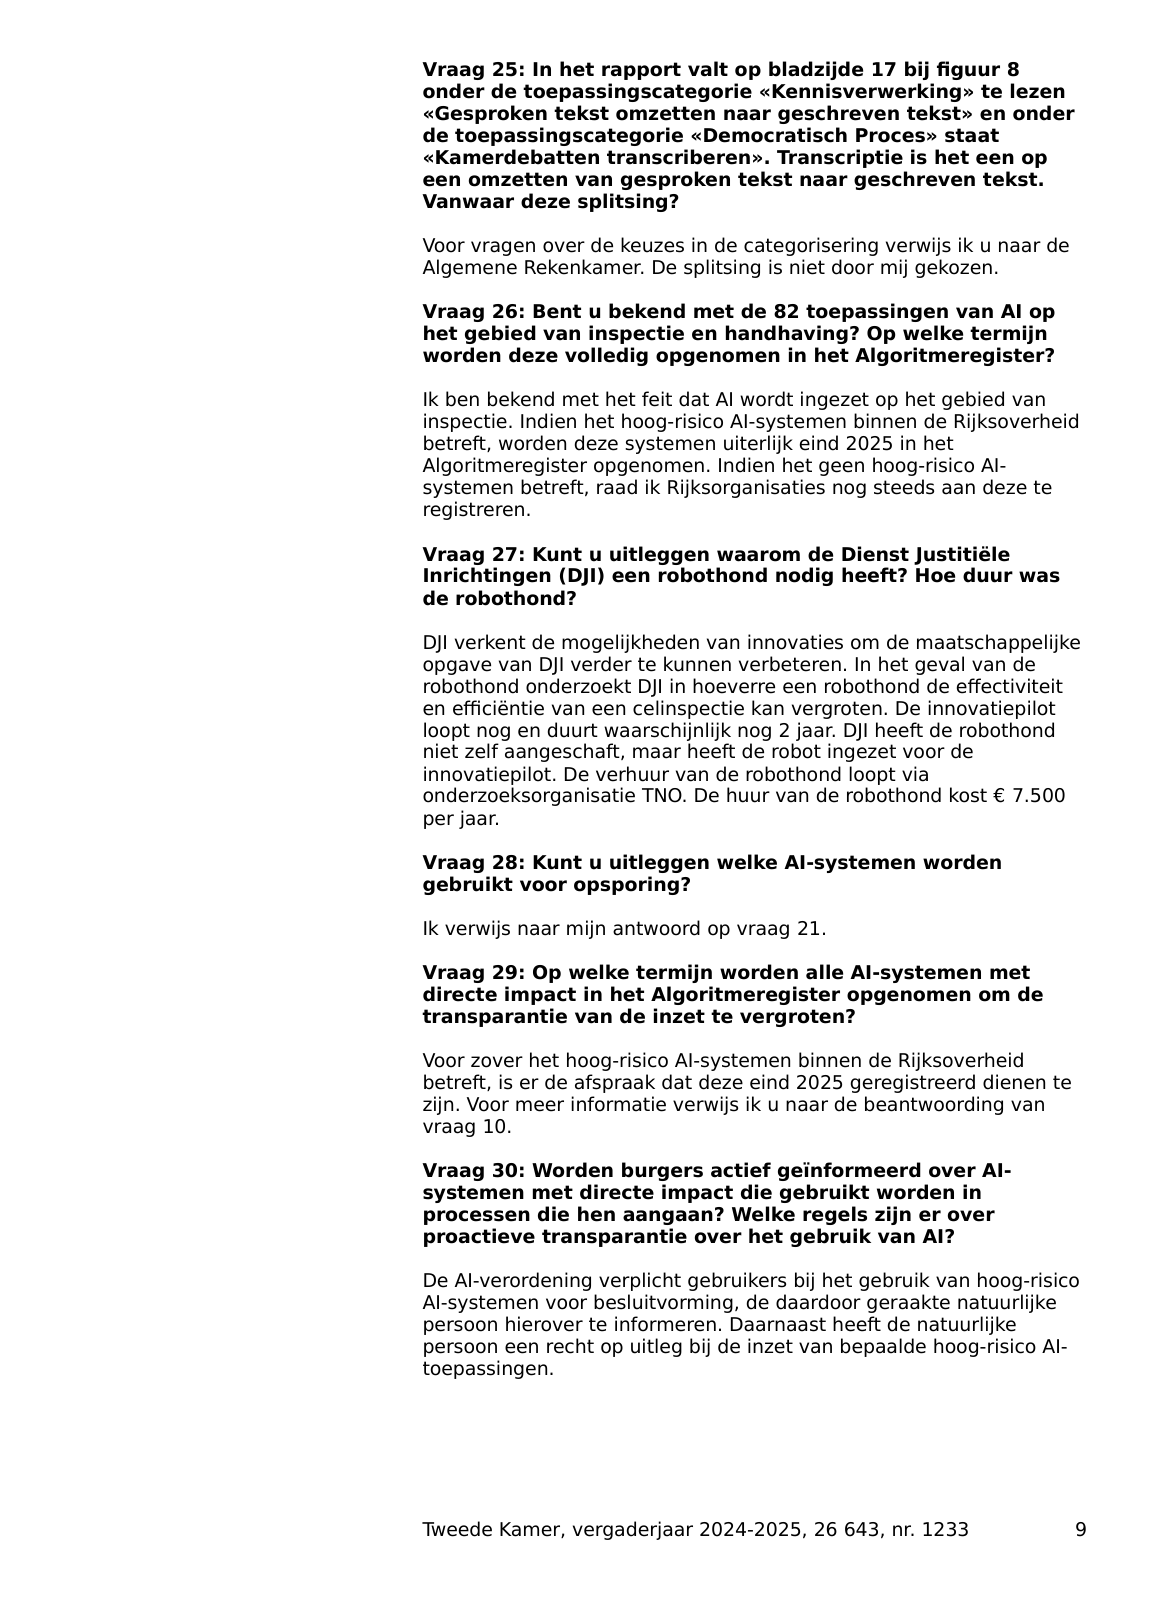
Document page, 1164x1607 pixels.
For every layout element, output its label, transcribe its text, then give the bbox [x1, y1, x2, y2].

text Vraag 25: In het rapport valt op bladzijde 17 bij figuur 8 onder de toepassingscategorie «Kennisverwerking» te lezen «Gesproken tekst omzetten naar geschreven tekst» en onder de toepassingscategorie «Democratisch Proces» staat «Kamerdebatten transcriberen». Transcriptie is het een op een omzetten van gesproken tekst naar geschreven tekst. Vanwaar deze splitsing? [422, 59, 1087, 213]
text DJI verkent de mogelijkheden van innovaties om de maatschappelijke opgave van DJI verder te kunnen verbeteren. In het geval van de robothond onderzoekt DJI in hoeverre een robothond de effectiviteit en efficiëntie van een celinspectie kan vergroten. De innovatiepilot loopt nog en duurt waarschijnlijk nog 2 jaar. DJI heeft de robothond niet zelf aangeschaft, maar heeft de robot ingezet voor de innovatiepilot. De verhuur van de robothond loopt via onderzoeksorganisatie TNO. De huur van de robothond kost € 7.500 per jaar. [422, 632, 1087, 829]
text Voor zover het hoog-risico AI-systemen binnen de Rijksoverheid betreft, is er de afspraak dat deze eind 2025 geregistreerd dienen te zijn. Voor meer informatie verwijs ik u naar de beantwoording van vraag 10. [422, 1050, 1087, 1138]
text Vraag 28: Kunt u uitleggen welke AI-systemen worden gebruikt voor opsporing? [422, 852, 1087, 896]
text Ik verwijs naar mijn antwoord op vraag 21. [422, 918, 1087, 940]
text Ik ben bekend met het feit dat AI wordt ingezet op het gebied van inspectie. Indien het hoog-risico AI-systemen binnen de Rijksoverheid betreft, worden deze systemen uiterlijk eind 2025 in het Algoritmeregister opgenomen. Indien het geen hoog-risico AI-systemen betreft, raad ik Rijksorganisaties nog steeds aan deze te registreren. [422, 389, 1087, 521]
text Vraag 29: Op welke termijn worden alle AI-systemen met directe impact in het Algoritmeregister opgenomen om de transparantie van de inzet te vergroten? [422, 962, 1087, 1028]
text De AI-verordening verplicht gebruikers bij het gebruik van hoog-risico AI-systemen voor besluitvorming, de daardoor geraakte natuurlijke persoon hierover te informeren. Daarnaast heeft de natuurlijke persoon een recht op uitleg bij de inzet van bepaalde hoog-risico AI-toepassingen. [422, 1270, 1087, 1380]
text Vraag 27: Kunt u uitleggen waarom de Dienst Justitiële Inrichtingen (DJI) een robothond nodig heeft? Hoe duur was de robothond? [422, 543, 1087, 609]
text Voor vragen over de keuzes in de categorisering verwijs ik u naar de Algemene Rekenkamer. De splitsing is niet door mij gekozen. [422, 235, 1087, 279]
text Vraag 26: Bent u bekend met de 82 toepassingen van AI op het gebied van inspectie en handhaving? Op welke termijn worden deze volledig opgenomen in het Algoritmeregister? [422, 301, 1087, 367]
text Vraag 30: Worden burgers actief geïnformeerd over AI-systemen met directe impact die gebruikt worden in processen die hen aangaan? Welke regels zijn er over proactieve transparantie over het gebruik van AI? [422, 1160, 1087, 1248]
